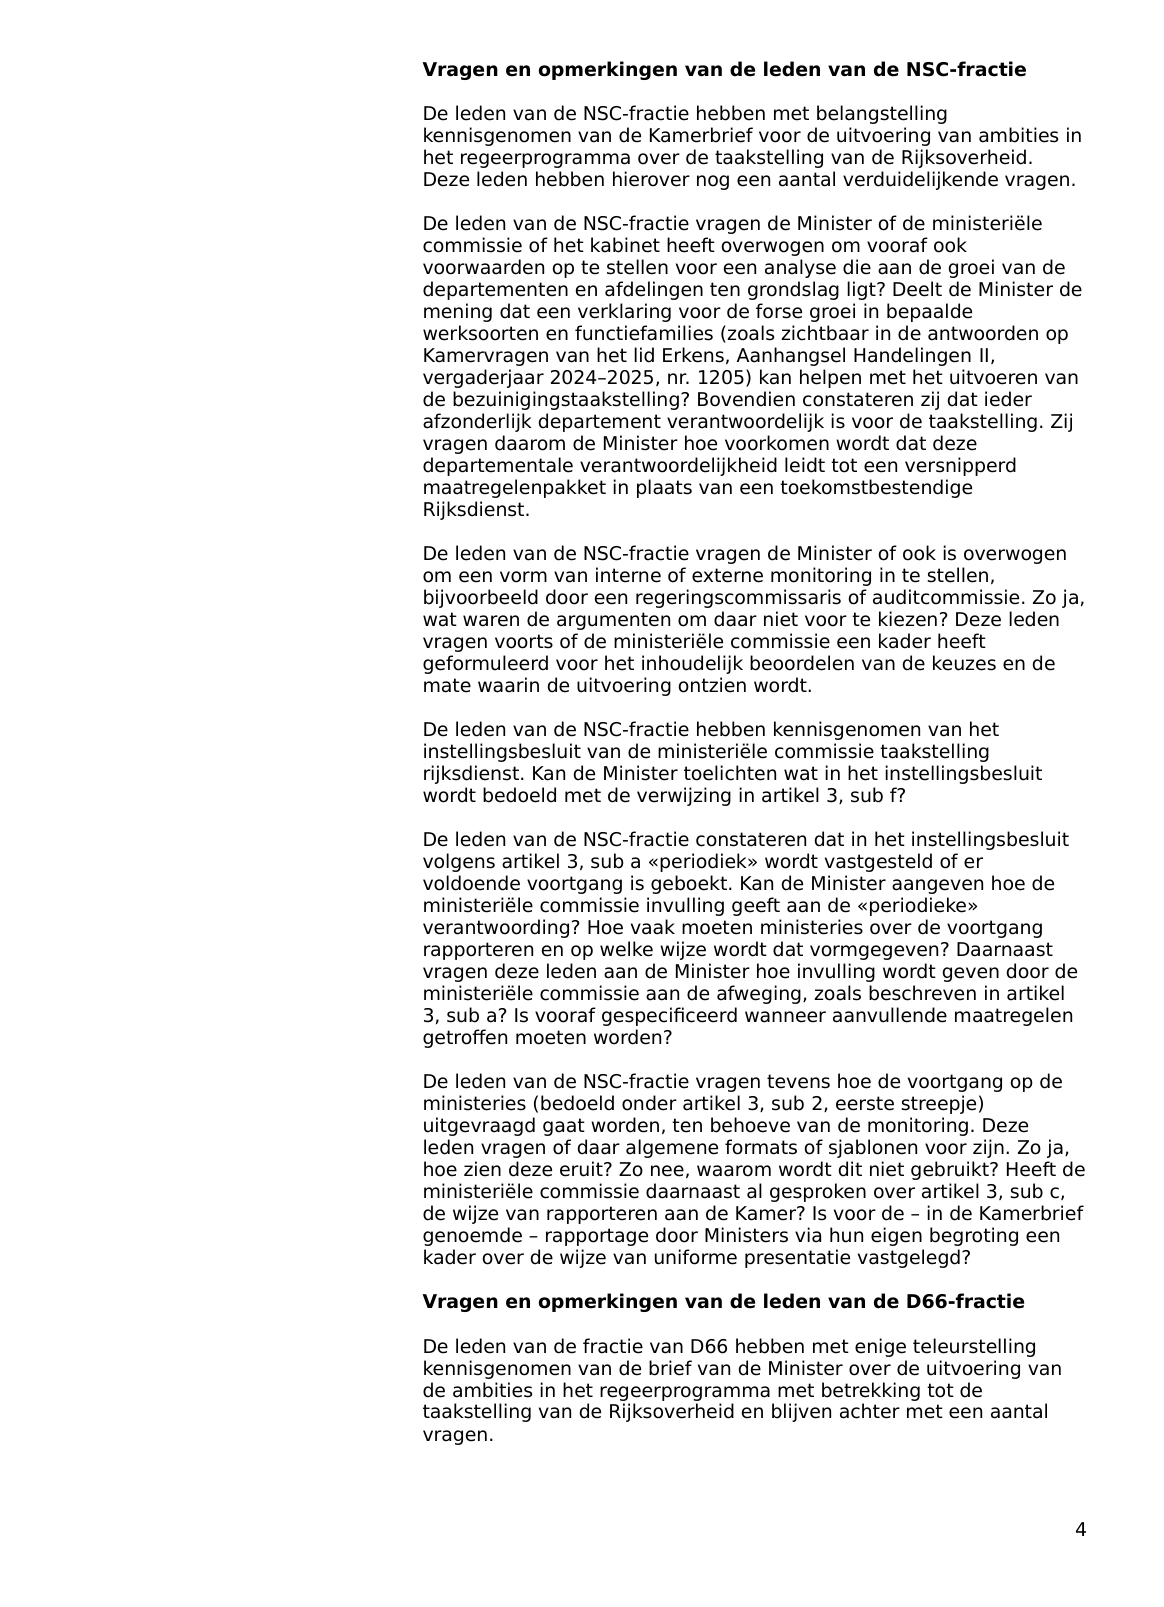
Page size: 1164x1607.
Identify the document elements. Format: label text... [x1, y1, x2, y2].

text De leden van de NSC-fractie constateren dat in het instellingsbesluit volgens artikel 3, sub a «periodiek» wordt vastgesteld of er voldoende voortgang is geboekt. Kan de Minister aangeven hoe de ministeriële commissie invulling geeft aan de «periodieke» verantwoording? Hoe vaak moeten ministeries over de voortgang rapporteren en op welke wijze wordt dat vormgegeven? Daarnaast vragen deze leden aan de Minister hoe invulling wordt geven door de ministeriële commissie aan de afweging, zoals beschreven in artikel 3, sub a? Is vooraf gespecificeerd wanneer aanvullende maatregelen getroffen moeten worden? [422, 829, 1087, 1049]
subtitle Vragen en opmerkingen van de leden van de NSC-fractie [422, 59, 1087, 81]
text De leden van de NSC-fractie hebben met belangstelling kennisgenomen van de Kamerbrief voor de uitvoering van ambities in het regeerprogramma over de taakstelling van de Rijksoverheid. Deze leden hebben hierover nog een aantal verduidelijkende vragen. [422, 103, 1087, 191]
text De leden van de fractie van D66 hebben met enige teleurstelling kennisgenomen van de brief van de Minister over de uitvoering van de ambities in het regeerprogramma met betrekking tot de taakstelling van de Rijksoverheid en blijven achter met een aantal vragen. [422, 1336, 1087, 1445]
subtitle Vragen en opmerkingen van de leden van de D66-fractie [422, 1291, 1087, 1313]
text De leden van de NSC-fractie vragen tevens hoe de voortgang op de ministeries (bedoeld onder artikel 3, sub 2, eerste streepje) uitgevraagd gaat worden, ten behoeve van de monitoring. Deze leden vragen of daar algemene formats of sjablonen voor zijn. Zo ja, hoe zien deze eruit? Zo nee, waarom wordt dit niet gebruikt? Heeft de ministeriële commissie daarnaast al gesproken over artikel 3, sub c, de wijze van rapporteren aan de Kamer? Is voor de – in de Kamerbrief genoemde – rapportage door Ministers via hun eigen begroting een kader over de wijze van uniforme presentatie vastgelegd? [422, 1071, 1087, 1269]
text De leden van de NSC-fractie hebben kennisgenomen van het instellingsbesluit van de ministeriële commissie taakstelling rijksdienst. Kan de Minister toelichten wat in het instellingsbesluit wordt bedoeld met de verwijzing in artikel 3, sub f? [422, 719, 1087, 807]
text De leden van de NSC-fractie vragen de Minister of ook is overwogen om een vorm van interne of externe monitoring in te stellen, bijvoorbeeld door een regeringscommissaris of auditcommissie. Zo ja, wat waren de argumenten om daar niet voor te kiezen? Deze leden vragen voorts of de ministeriële commissie een kader heeft geformuleerd voor het inhoudelijk beoordelen van de keuzes en de mate waarin de uitvoering ontzien wordt. [422, 543, 1087, 697]
text De leden van de NSC-fractie vragen de Minister of de ministeriële commissie of het kabinet heeft overwogen om vooraf ook voorwaarden op te stellen voor een analyse die aan de groei van de departementen en afdelingen ten grondslag ligt? Deelt de Minister de mening dat een verklaring voor de forse groei in bepaalde werksoorten en functiefamilies (zoals zichtbaar in de antwoorden op Kamervragen van het lid Erkens, Aanhangsel Handelingen II, vergaderjaar 2024–2025, nr. 1205) kan helpen met het uitvoeren van de bezuinigingstaakstelling? Bovendien constateren zij dat ieder afzonderlijk departement verantwoordelijk is voor de taakstelling. Zij vragen daarom de Minister hoe voorkomen wordt dat deze departementale verantwoordelijkheid leidt tot een versnipperd maatregelenpakket in plaats van een toekomstbestendige Rijksdienst. [422, 213, 1087, 521]
